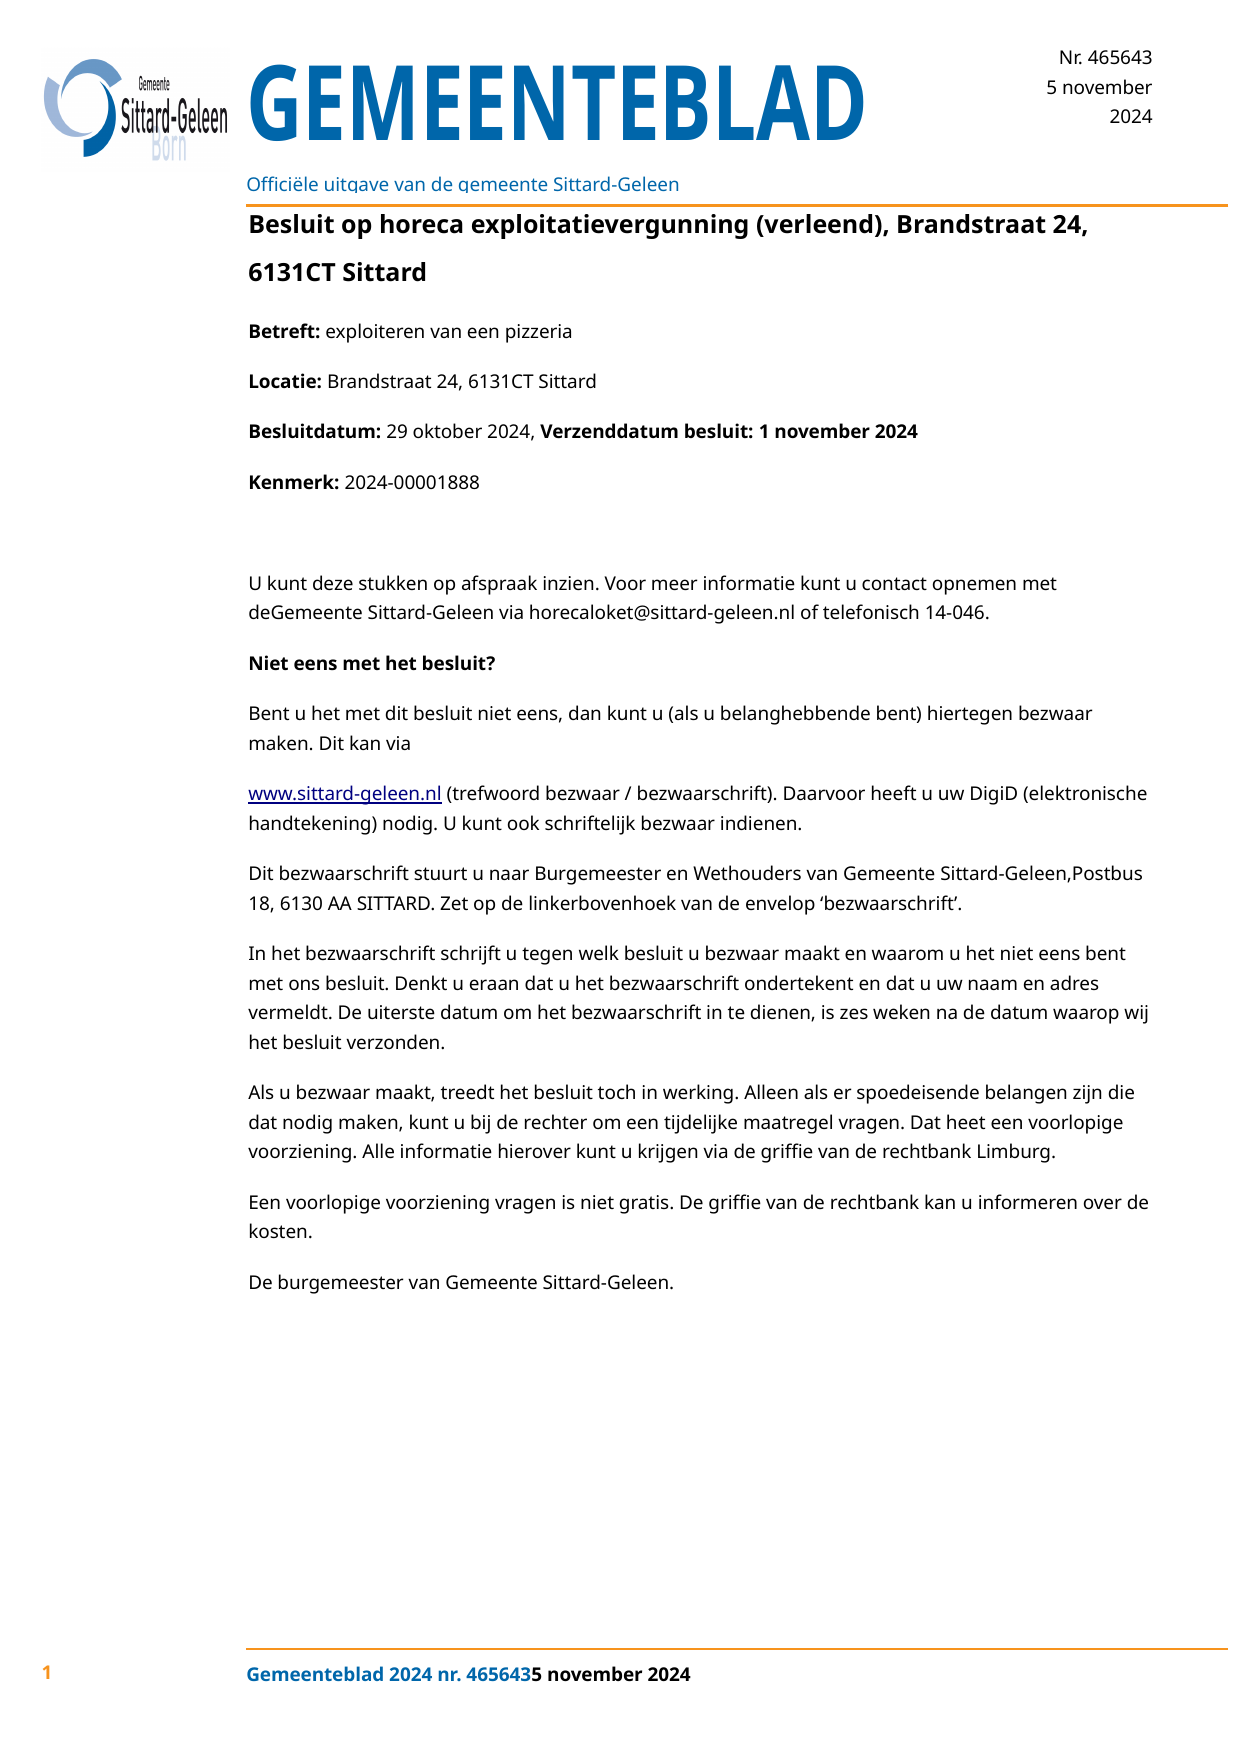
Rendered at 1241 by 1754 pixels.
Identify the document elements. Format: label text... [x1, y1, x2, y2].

text Kenmerk: 2024-00001888 [248, 469, 1152, 495]
text Besluit op horeca exploitatievergunning (verleend), Brandstraat 24, 6131CT Sittard [248, 207, 1152, 288]
text De burgemeester van Gemeente Sittard-Geleen. [248, 1269, 1152, 1295]
text In het bezwaarschrift schrijft u tegen welk besluit u bezwaar maakt en waarom u het niet eens bent met ons besluit. Denkt u eraan dat u het bezwaarschrift ondertekent en dat u uw naam en adres vermeldt. De uiterste datum om het bezwaarschrift in te dienen, is zes weken na de datum waarop wij het besluit verzonden. [248, 940, 1152, 1055]
text U kunt deze stukken op afspraak inzien. Voor meer informatie kunt u contact opnemen met deGemeente Sittard-Geleen via horecaloket@sittard-geleen.nl of telefonisch 14-046. [248, 570, 1152, 625]
text Een voorlopige voorziening vragen is niet gratis. De griffie van de rechtbank kan u informeren over de kosten. [248, 1189, 1152, 1244]
text Niet eens met het besluit? [248, 650, 1152, 676]
text Als u bezwaar maakt, treedt het besluit toch in werking. Alleen als er spoedeisende belangen zijn die dat nodig maken, kunt u bij de rechter om een tijdelijke maatregel vragen. Dat heet een voorlopige voorziening. Alle informatie hierover kunt u krijgen via de griffie van de rechtbank Limburg. [248, 1079, 1152, 1164]
text Besluitdatum: 29 oktober 2024, Verzenddatum besluit: 1 november 2024 [248, 419, 1152, 444]
picture [41, 47, 231, 172]
text Betreft: exploiteren van een pizzeria [248, 318, 1152, 344]
text www.sittard-geleen.nl (trefwoord bezwaar / bezwaarschrift). Daarvoor heeft u uw DigiD (elektronische handtekening) nodig. U kunt ook schriftelijk bezwaar indienen. [248, 780, 1152, 836]
text Bent u het met dit besluit niet eens, dan kunt u (als u belanghebbende bent) hiertegen bezwaar maken. Dit kan via [248, 700, 1152, 756]
text Dit bezwaarschrift stuurt u naar Burgemeester en Wethouders van Gemeente Sittard-Geleen,Postbus 18, 6130 AA SITTARD. Zet op de linkerbovenhoek van de envelop ‘bezwaarschrift’. [248, 860, 1152, 916]
text Locatie: Brandstraat 24, 6131CT Sittard [248, 368, 1152, 394]
